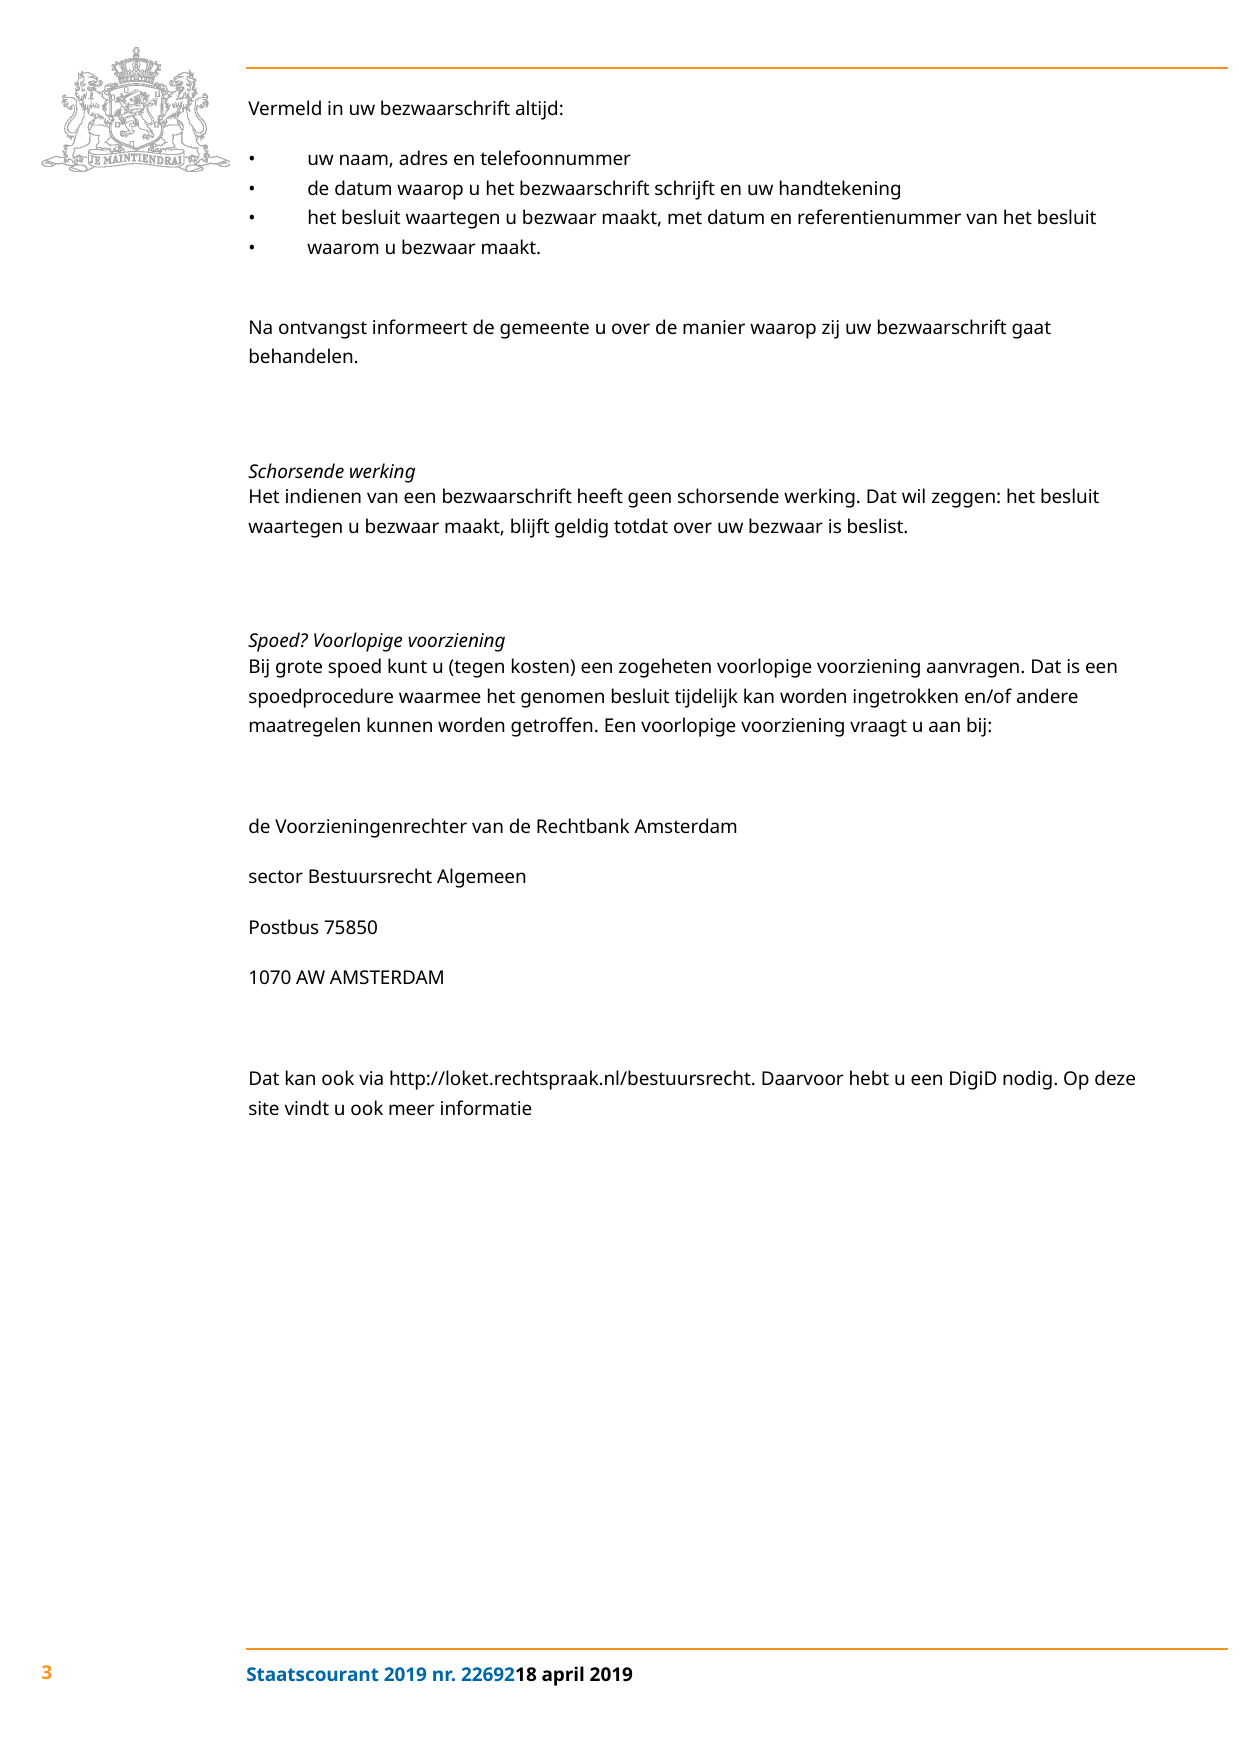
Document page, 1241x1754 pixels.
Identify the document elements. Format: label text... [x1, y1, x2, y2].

text Spoed? Voorlopige voorziening [248, 628, 1152, 653]
picture [41, 47, 231, 172]
text Schorsende werking [248, 458, 1152, 484]
list de datum waarop u het bezwaarschrift schrijft en uw handtekening [248, 175, 1152, 201]
list waarom u bezwaar maakt. [248, 234, 1152, 260]
text Postbus 75850 [248, 914, 1152, 940]
text Het indienen van een bezwaarschrift heeft geen schorsende werking. Dat wil zeggen: het besluit waartegen u bezwaar maakt, blijft geldig totdat over uw bezwaar is beslist. [248, 484, 1152, 539]
text Bij grote spoed kunt u (tegen kosten) een zogeheten voorlopige voorziening aanvragen. Dat is een spoedprocedure waarmee het genomen besluit tijdelijk kan worden ingetrokken en/of andere maatregelen kunnen worden getroffen. Een voorlopige voorziening vraagt u aan bij: [248, 653, 1152, 738]
list het besluit waartegen u bezwaar maakt, met datum en referentienummer van het besluit [248, 204, 1152, 230]
text de Voorzieningenrechter van de Rechtbank Amsterdam [248, 813, 1152, 839]
text 1070 AW AMSTERDAM [248, 964, 1152, 990]
text Vermeld in uw bezwaarschrift altijd: [248, 95, 1152, 121]
text Na ontvangst informeert de gemeente u over de manier waarop zij uw bezwaarschrift gaat behandelen. [248, 314, 1152, 369]
text sector Bestuursrecht Algemeen [248, 864, 1152, 889]
list uw naam, adres en telefoonnummer [248, 145, 1152, 171]
text Dat kan ook via http://loket.rechtspraak.nl/bestuursrecht. Daarvoor hebt u een DigiD nodig. Op deze site vindt u ook meer informatie [248, 1065, 1152, 1121]
